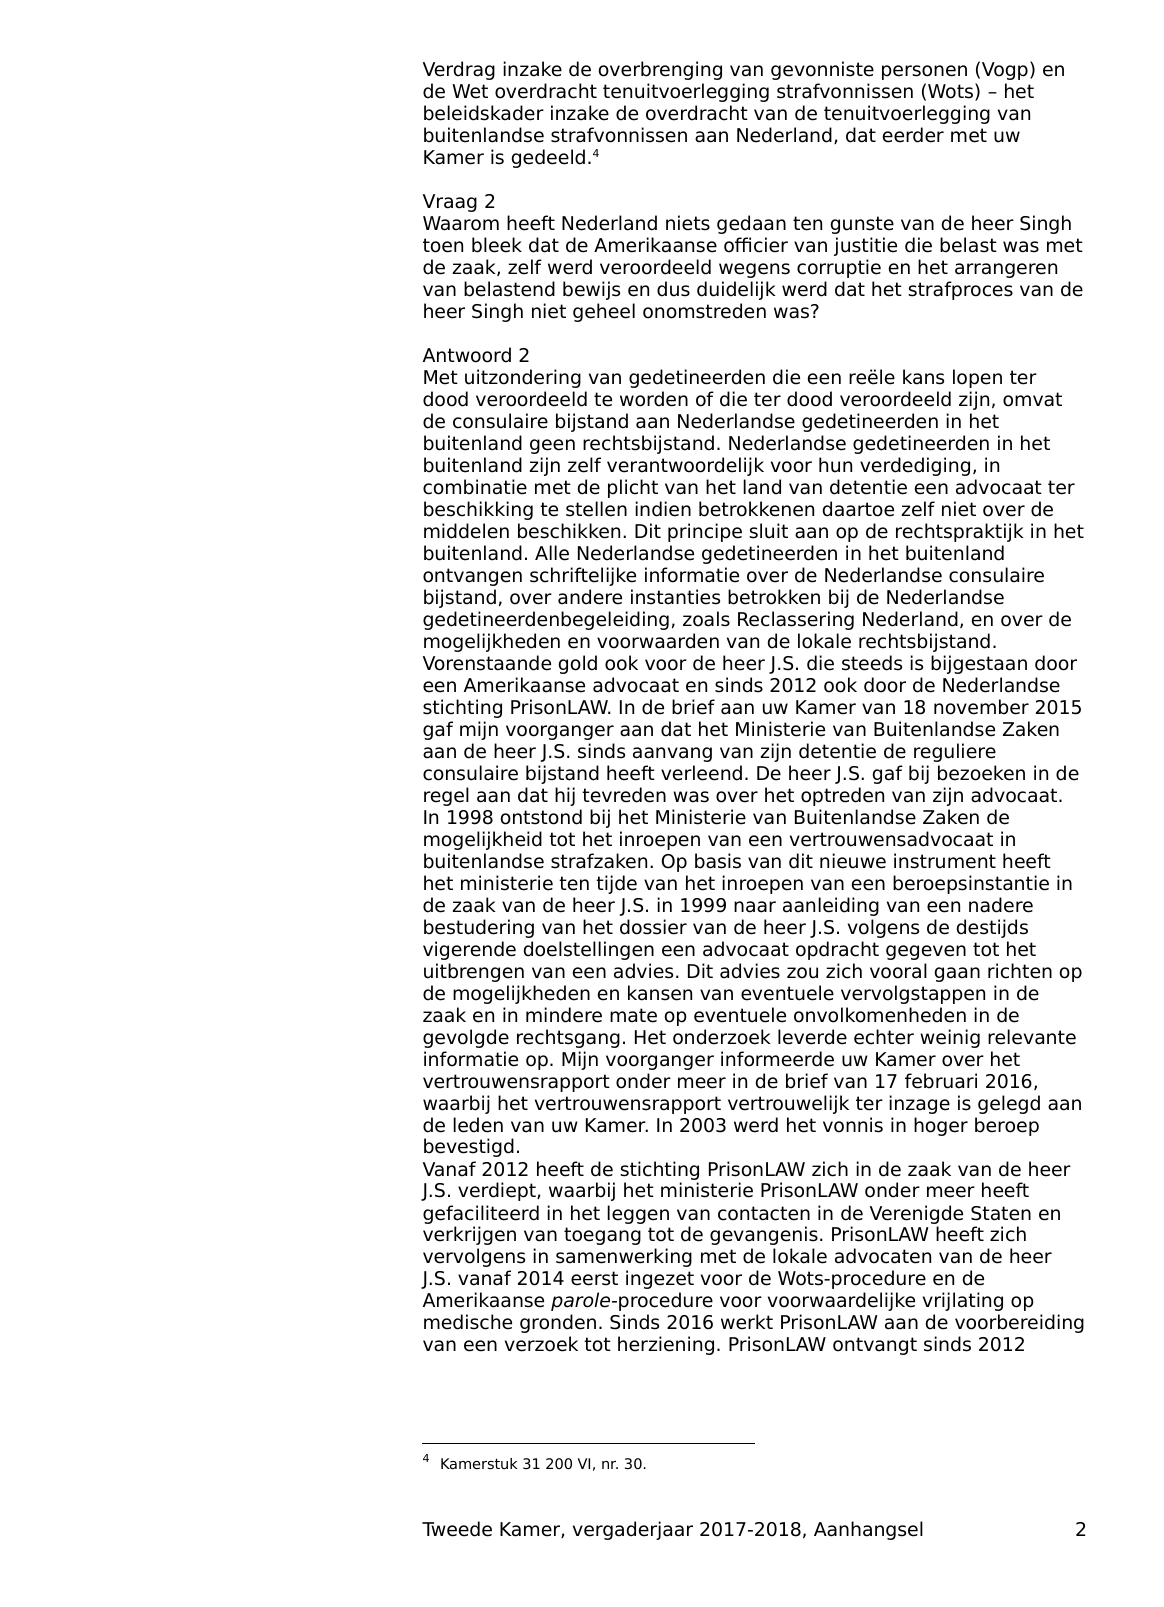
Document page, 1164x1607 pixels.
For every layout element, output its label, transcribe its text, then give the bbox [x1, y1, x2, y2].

text Waarom heeft Nederland niets gedaan ten gunste van de heer Singh toen bleek dat de Amerikaanse officier van justitie die belast was met de zaak, zelf werd veroordeeld wegens corruptie en het arrangeren van belastend bewijs en dus duidelijk werd dat het strafproces van de heer Singh niet geheel onomstreden was? [422, 213, 1087, 323]
text Met uitzondering van gedetineerden die een reële kans lopen ter dood veroordeeld te worden of die ter dood veroordeeld zijn, omvat de consulaire bijstand aan Nederlandse gedetineerden in het buitenland geen rechtsbijstand. Nederlandse gedetineerden in het buitenland zijn zelf verantwoordelijk voor hun verdediging, in combinatie met de plicht van het land van detentie een advocaat ter beschikking te stellen indien betrokkenen daartoe zelf niet over de middelen beschikken. Dit principe sluit aan op de rechtspraktijk in het buitenland. Alle Nederlandse gedetineerden in het buitenland ontvangen schriftelijke informatie over de Nederlandse consulaire bijstand, over andere instanties betrokken bij de Nederlandse gedetineerdenbegeleiding, zoals Reclassering Nederland, en over de mogelijkheden en voorwaarden van de lokale rechtsbijstand. [422, 367, 1087, 653]
text Vanaf 2012 heeft de stichting PrisonLAW zich in de zaak van de heer J.S. verdiept, waarbij het ministerie PrisonLAW onder meer heeft gefaciliteerd in het leggen van contacten in de Verenigde Staten en verkrijgen van toegang tot de gevangenis. PrisonLAW heeft zich vervolgens in samenwerking met de lokale advocaten van de heer J.S. vanaf 2014 eerst ingezet voor de Wots-procedure en de Amerikaanse parole-procedure voor voorwaardelijke vrijlating op medische gronden. Sinds 2016 werkt PrisonLAW aan de voorbereiding van een verzoek tot herziening. PrisonLAW ontvangt sinds 2012 [422, 1158, 1087, 1356]
text Antwoord 2 [422, 345, 1087, 367]
text Verdrag inzake de overbrenging van gevonniste personen (Vogp) en de Wet overdracht tenuitvoerlegging strafvonnissen (Wots) – het beleidskader inzake de overdracht van de tenuitvoerlegging van buitenlandse strafvonnissen aan Nederland, dat eerder met uw Kamer is gedeeld. [422, 59, 1087, 169]
text Vorenstaande gold ook voor de heer J.S. die steeds is bijgestaan door een Amerikaanse advocaat en sinds 2012 ook door de Nederlandse stichting PrisonLAW. In de brief aan uw Kamer van 18 november 2015 gaf mijn voorganger aan dat het Ministerie van Buitenlandse Zaken aan de heer J.S. sinds aanvang van zijn detentie de reguliere consulaire bijstand heeft verleend. De heer J.S. gaf bij bezoeken in de regel aan dat hij tevreden was over het optreden van zijn advocaat. In 1998 ontstond bij het Ministerie van Buitenlandse Zaken de mogelijkheid tot het inroepen van een vertrouwensadvocaat in buitenlandse strafzaken. Op basis van dit nieuwe instrument heeft het ministerie ten tijde van het inroepen van een beroepsinstantie in de zaak van de heer J.S. in 1999 naar aanleiding van een nadere bestudering van het dossier van de heer J.S. volgens de destijds vigerende doelstellingen een advocaat opdracht gegeven tot het uitbrengen van een advies. Dit advies zou zich vooral gaan richten op de mogelijkheden en kansen van eventuele vervolgstappen in de zaak en in mindere mate op eventuele onvolkomenheden in de gevolgde rechtsgang. Het onderzoek leverde echter weinig relevante informatie op. Mijn voorganger informeerde uw Kamer over het vertrouwensrapport onder meer in de brief van 17 februari 2016, waarbij het vertrouwensrapport vertrouwelijk ter inzage is gelegd aan de leden van uw Kamer. In 2003 werd het vonnis in hoger beroep bevestigd. [422, 653, 1087, 1158]
text Kamerstuk 31 200 VI, nr. 30. [422, 1452, 1087, 1474]
text Vraag 2 [422, 191, 1087, 213]
